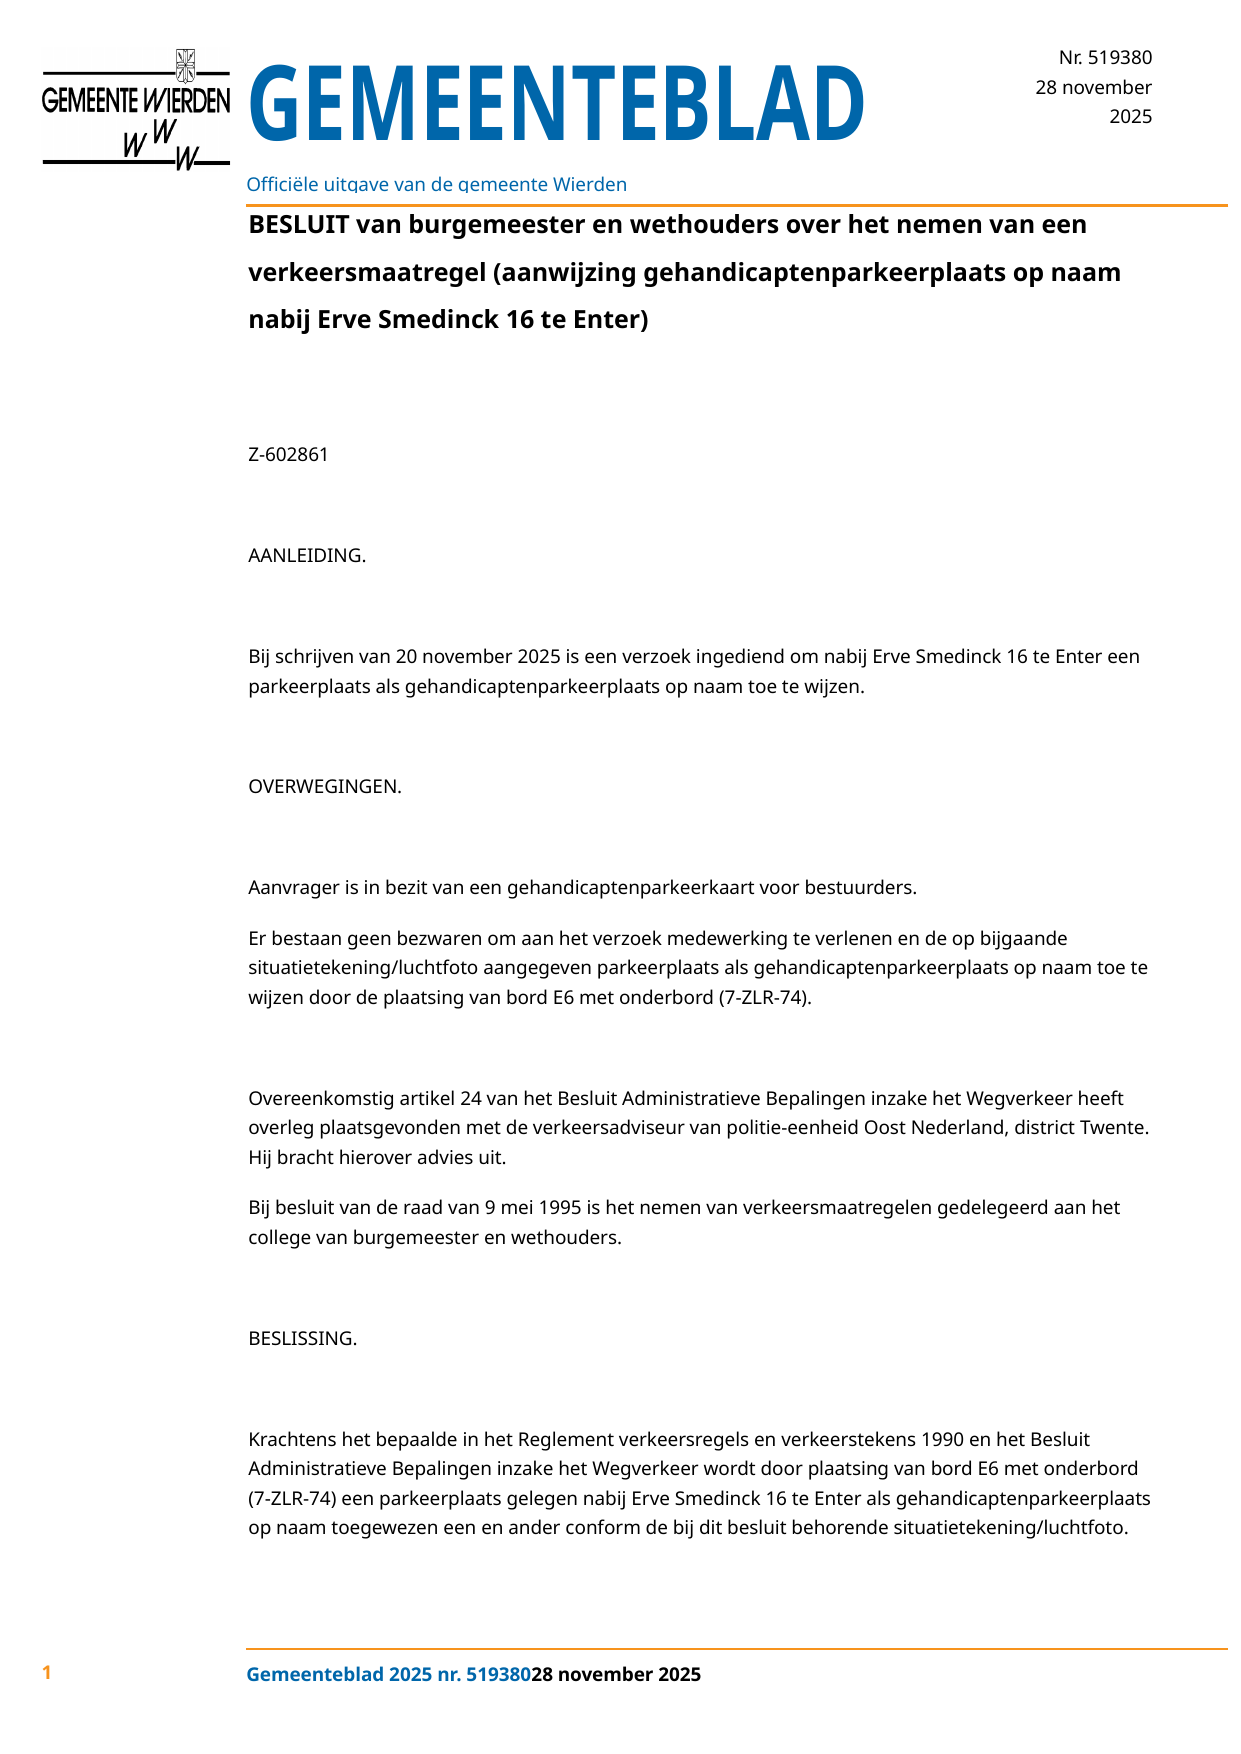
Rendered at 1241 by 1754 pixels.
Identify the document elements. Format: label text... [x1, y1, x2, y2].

text Er bestaan geen bezwaren om aan het verzoek medewerking te verlenen en de op bijgaande situatietekening/luchtfoto aangegeven parkeerplaats als gehandicaptenparkeerplaats op naam toe te wijzen door de plaatsing van bord E6 met onderbord (7-ZLR-74). [248, 925, 1152, 1010]
text AANLEIDING. [248, 542, 1152, 568]
text Krachtens het bepaalde in het Reglement verkeersregels en verkeerstekens 1990 en het Besluit Administratieve Bepalingen inzake het Wegverkeer wordt door plaatsing van bord E6 met onderbord (7-ZLR-74) een parkeerplaats gelegen nabij Erve Smedinck 16 te Enter als gehandicaptenparkeerplaats op naam toegewezen een en ander conform de bij dit besluit behorende situatietekening/luchtfoto. [248, 1426, 1152, 1540]
text OVERWEGINGEN. [248, 774, 1152, 799]
text Bij schrijven van 20 november 2025 is een verzoek ingediend om nabij Erve Smedinck 16 te Enter een parkeerplaats als gehandicaptenparkeerplaats op naam toe te wijzen. [248, 643, 1152, 699]
text Z-602861 [248, 442, 1152, 467]
text BESLUIT van burgemeester en wethouders over het nemen van een verkeersmaatregel (aanwijzing gehandicaptenparkeerplaats op naam nabij Erve Smedinck 16 te Enter) [248, 207, 1152, 336]
text Aanvrager is in bezit van een gehandicaptenparkeerkaart voor bestuurders. [248, 874, 1152, 900]
text BESLISSING. [248, 1325, 1152, 1351]
text Overeenkomstig artikel 24 van het Besluit Administratieve Bepalingen inzake het Wegverkeer heeft overleg plaatsgevonden met de verkeersadviseur van politie-eenheid Oost Nederland, district Twente. Hij bracht hierover advies uit. [248, 1085, 1152, 1170]
picture [41, 47, 231, 172]
text Bij besluit van de raad van 9 mei 1995 is het nemen van verkeersmaatregelen gedelegeerd aan het college van burgemeester en wethouders. [248, 1194, 1152, 1250]
